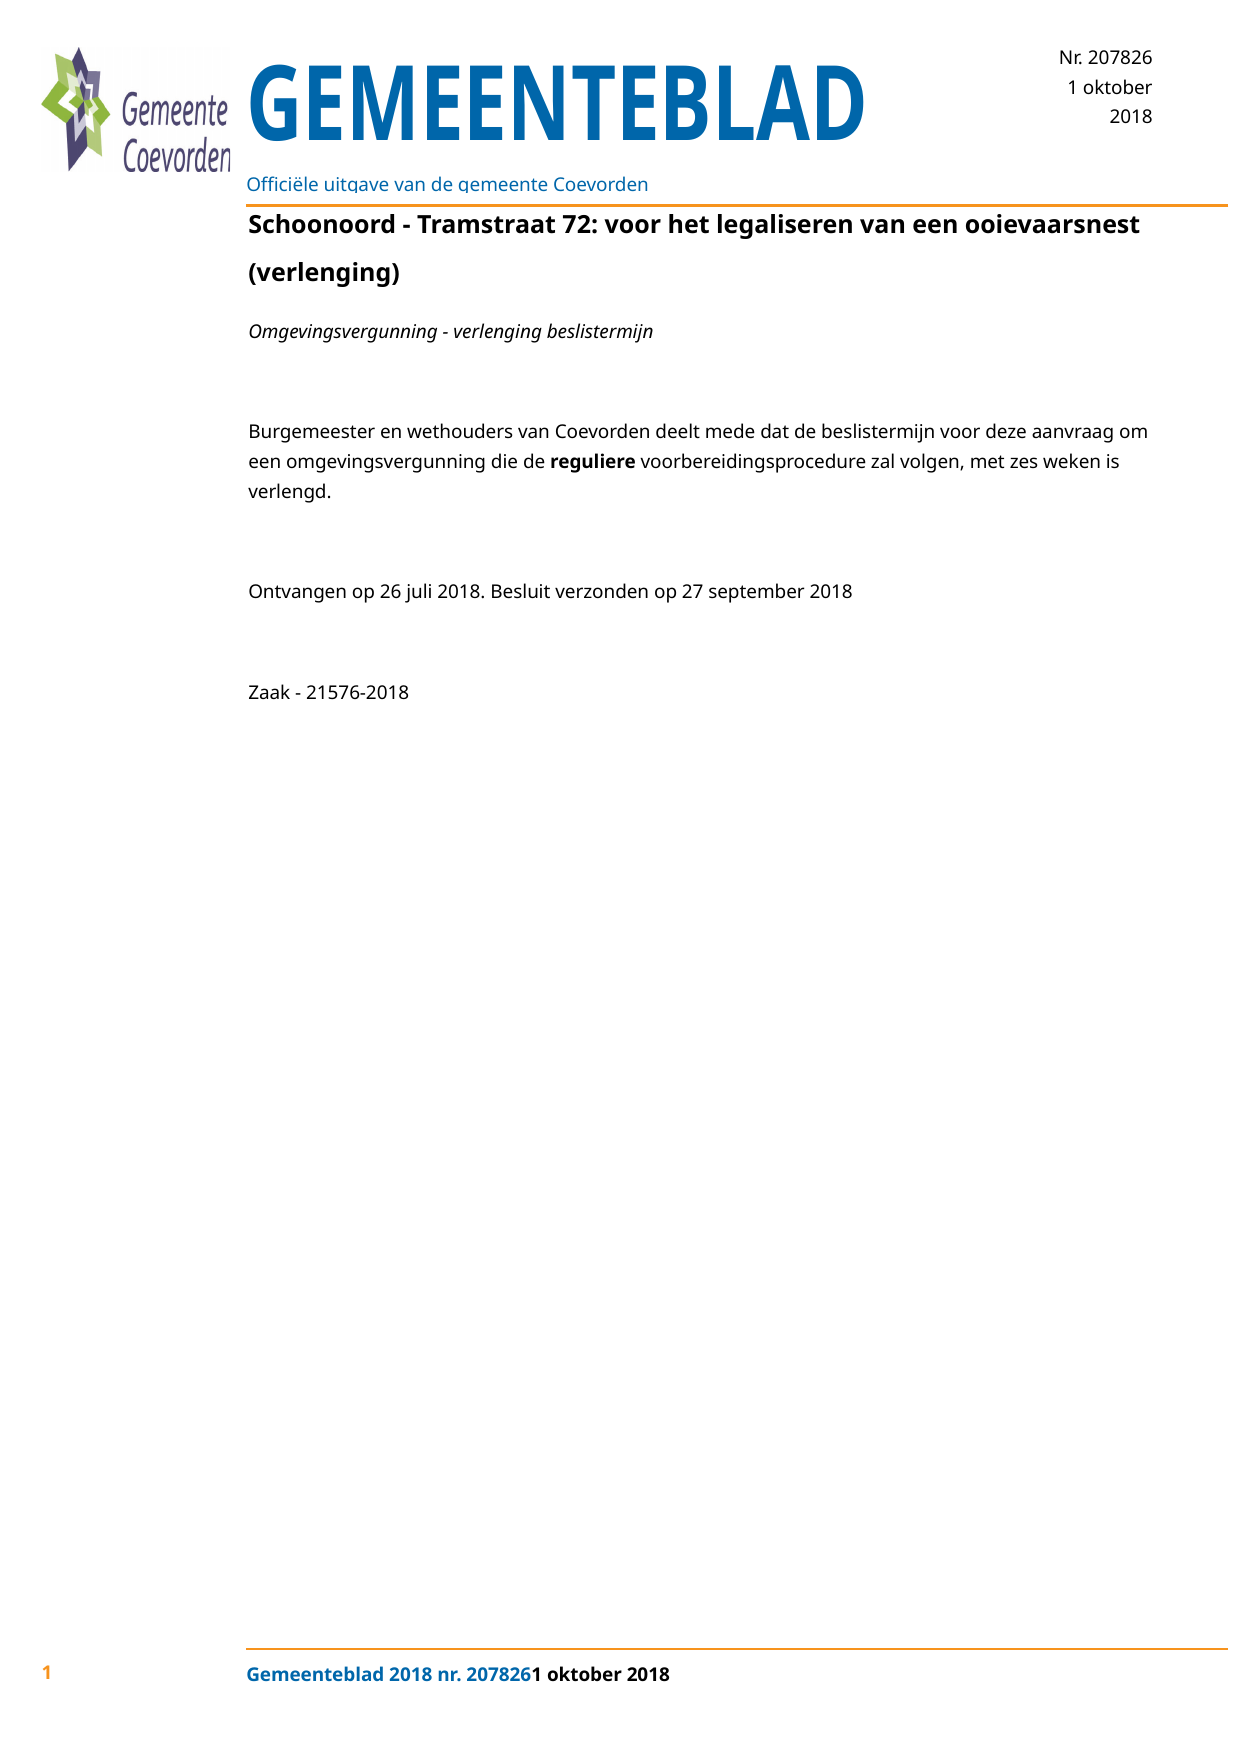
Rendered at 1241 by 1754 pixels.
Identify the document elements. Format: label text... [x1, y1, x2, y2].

picture [41, 47, 231, 172]
text Omgevingsvergunning - verlenging beslistermijn [248, 318, 1152, 344]
text Burgemeester en wethouders van Coevorden deelt mede dat de beslistermijn voor deze aanvraag om een omgevingsvergunning die de reguliere voorbereidingsprocedure zal volgen, met zes weken is verlengd. [248, 419, 1152, 504]
text Schoonoord - Tramstraat 72: voor het legaliseren van een ooievaarsnest (verlenging) [248, 207, 1152, 288]
text Ontvangen op 26 juli 2018. Besluit verzonden op 27 september 2018 [248, 579, 1152, 604]
text Zaak - 21576-2018 [248, 679, 1152, 705]
